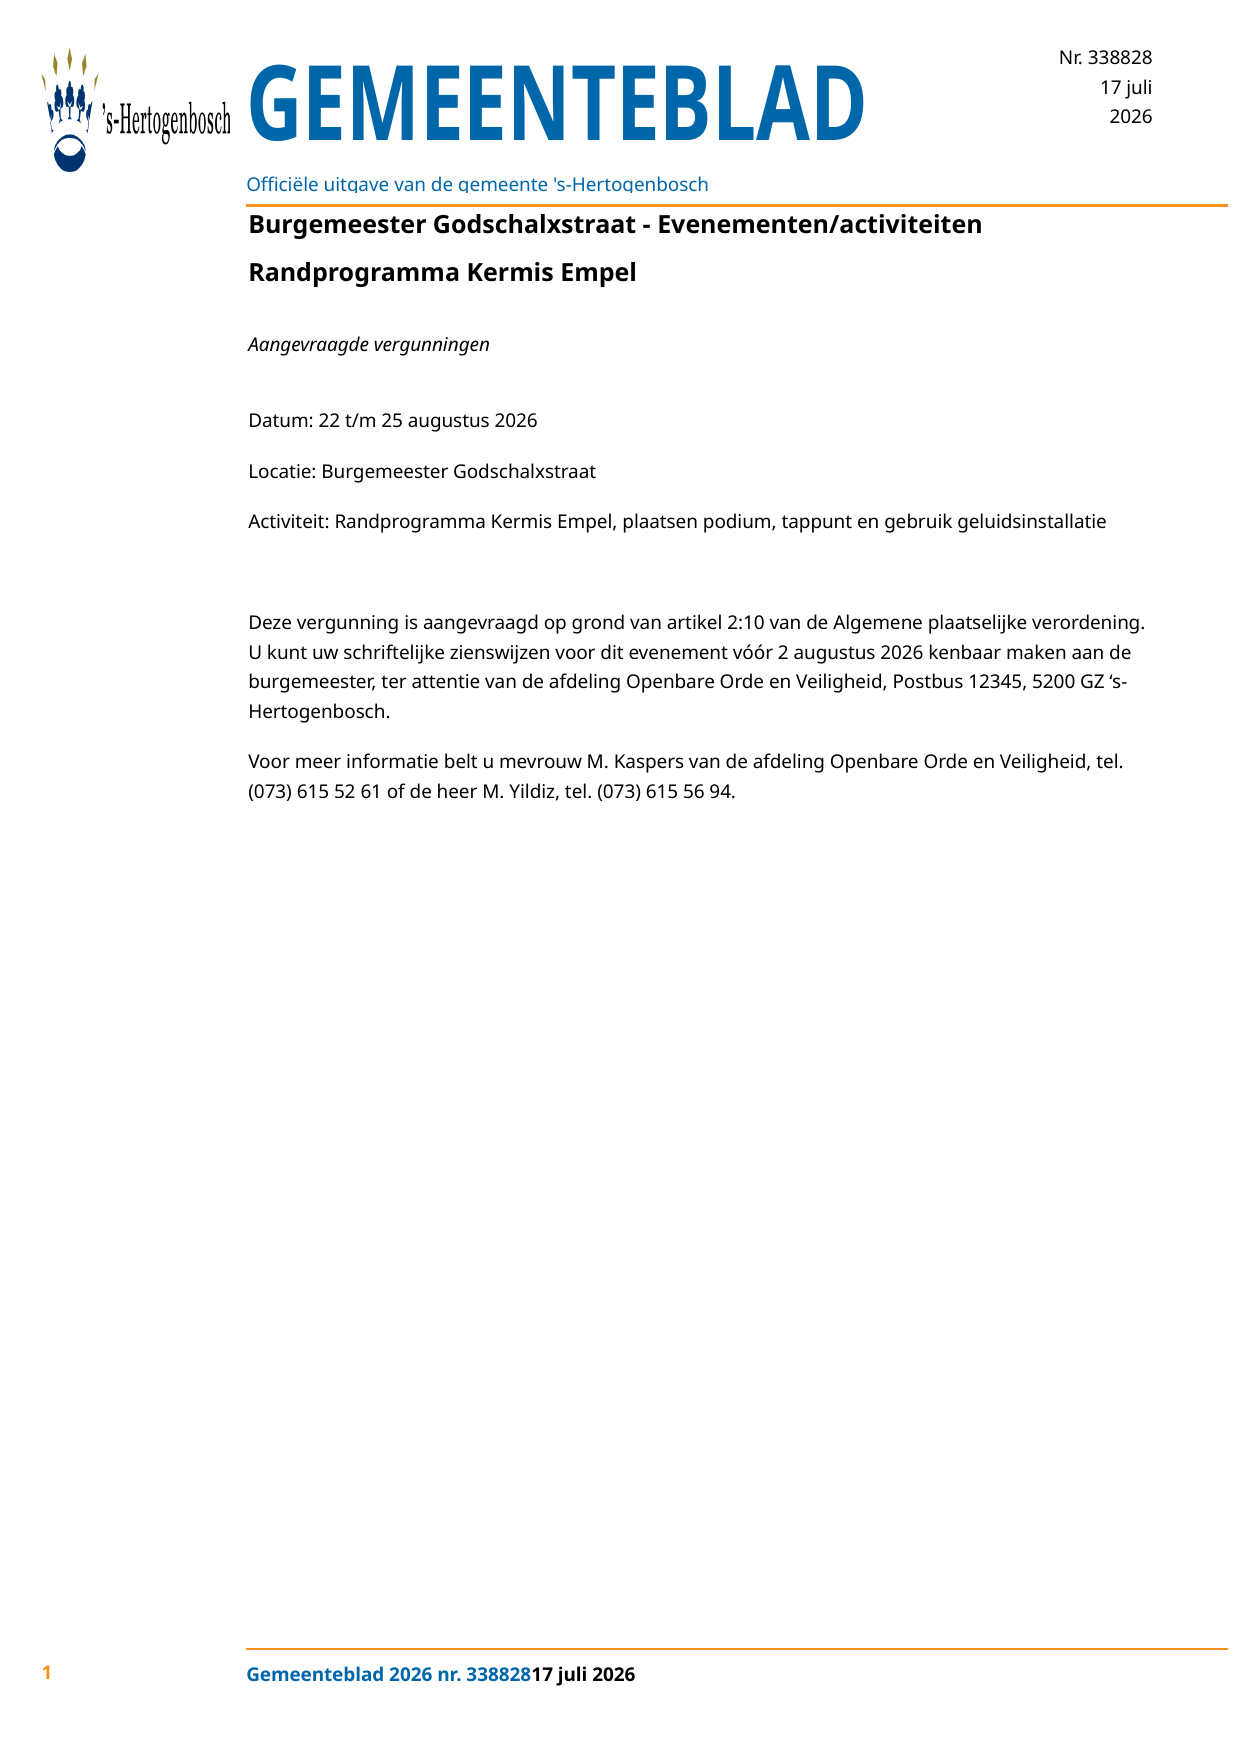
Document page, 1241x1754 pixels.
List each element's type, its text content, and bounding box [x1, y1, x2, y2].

text Voor meer informatie belt u mevrouw M. Kaspers van de afdeling Openbare Orde en Veiligheid, tel. (073) 615 52 61 of de heer M. Yildiz, tel. (073) 615 56 94. [248, 748, 1152, 804]
text Burgemeester Godschalxstraat - Evenementen/activiteiten Randprogramma Kermis Empel [248, 207, 1152, 288]
text Deze vergunning is aangevraagd op grond van artikel 2:10 van de Algemene plaatselijke verordening. U kunt uw schriftelijke zienswijzen voor dit evenement vóór 2 augustus 2026 kenbaar maken aan de burgemeester, ter attentie van de afdeling Openbare Orde en Veiligheid, Postbus 12345, 5200 GZ ‘s-Hertogenbosch. [248, 609, 1152, 724]
text Locatie: Burgemeester Godschalxstraat [248, 458, 1152, 484]
picture [41, 47, 231, 172]
text Activiteit: Randprogramma Kermis Empel, plaatsen podium, tappunt en gebruik geluidsinstallatie [248, 508, 1152, 534]
text Datum: 22 t/m 25 augustus 2026 [248, 408, 1152, 433]
text Aangevraagde vergunningen [248, 331, 1152, 357]
